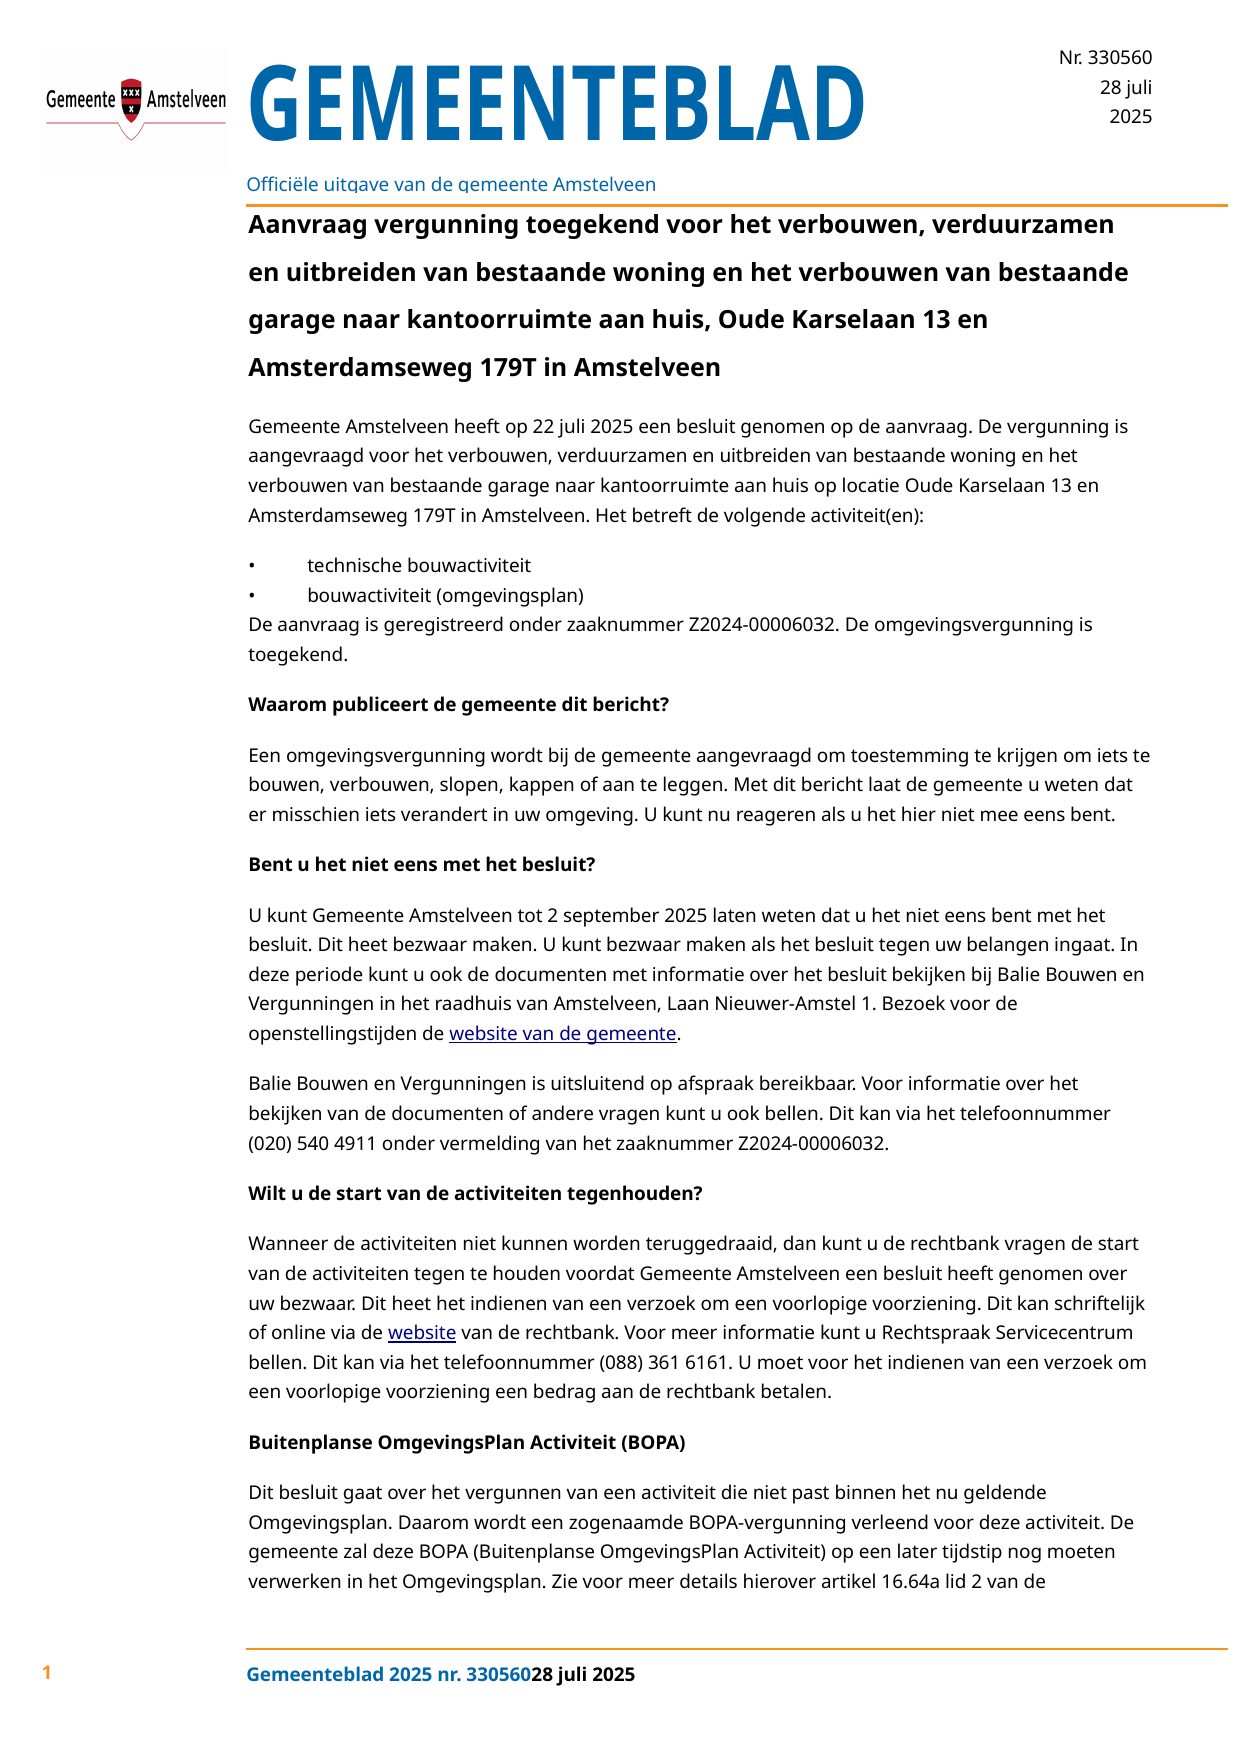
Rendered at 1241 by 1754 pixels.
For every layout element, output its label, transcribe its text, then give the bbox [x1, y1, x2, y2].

picture [41, 47, 231, 172]
text Dit besluit gaat over het vergunnen van een activiteit die niet past binnen het nu geldende Omgevingsplan. Daarom wordt een zogenaamde BOPA-vergunning verleend voor deze activiteit. De gemeente zal deze BOPA (Buitenplanse OmgevingsPlan Activiteit) op een later tijdstip nog moeten verwerken in het Omgevingsplan. Zie voor meer details hierover artikel 16.64a lid 2 van de [248, 1479, 1152, 1594]
text Wanneer de activiteiten niet kunnen worden teruggedraaid, dan kunt u de rechtbank vragen de start van de activiteiten tegen te houden voordat Gemeente Amstelveen een besluit heeft genomen over uw bezwaar. Dit heet het indienen van een verzoek om een voorlopige voorziening. Dit kan schriftelijk of online via de website van de rechtbank. Voor meer informatie kunt u Rechtspraak Servicecentrum bellen. Dit kan via het telefoonnummer (088) 361 6161. U moet voor het indienen van een verzoek om een voorlopige voorziening een bedrag aan de rechtbank betalen. [248, 1231, 1152, 1404]
list bouwactiviteit (omgevingsplan) [248, 582, 1152, 608]
text Aanvraag vergunning toegekend voor het verbouwen, verduurzamen en uitbreiden van bestaande woning en het verbouwen van bestaande garage naar kantoorruimte aan huis, Oude Karselaan 13 en Amsterdamseweg 179T in Amstelveen [248, 207, 1152, 384]
text De aanvraag is geregistreerd onder zaaknummer Z2024-00006032. De omgevingsvergunning is toegekend. [248, 611, 1152, 667]
text U kunt Gemeente Amstelveen tot 2 september 2025 laten weten dat u het niet eens bent met het besluit. Dit heet bezwaar maken. U kunt bezwaar maken als het besluit tegen uw belangen ingaat. In deze periode kunt u ook de documenten met informatie over het besluit bekijken bij Balie Bouwen en Vergunningen in het raadhuis van Amstelveen, Laan Nieuwer-Amstel 1. Bezoek voor de openstellingstijden de website van de gemeente. [248, 902, 1152, 1046]
text Gemeente Amstelveen heeft op 22 juli 2025 een besluit genomen op de aanvraag. De vergunning is aangevraagd voor het verbouwen, verduurzamen en uitbreiden van bestaande woning en het verbouwen van bestaande garage naar kantoorruimte aan huis op locatie Oude Karselaan 13 en Amsterdamseweg 179T in Amstelveen. Het betreft de volgende activiteit(en): [248, 413, 1152, 528]
list technische bouwactiviteit [248, 552, 1152, 578]
text Een omgevingsvergunning wordt bij de gemeente aangevraagd om toestemming te krijgen om iets te bouwen, verbouwen, slopen, kappen of aan te leggen. Met dit bericht laat de gemeente u weten dat er misschien iets verandert in uw omgeving. U kunt nu reageren als u het hier niet mee eens bent. [248, 742, 1152, 827]
text Buitenplanse OmgevingsPlan Activiteit (BOPA) [248, 1429, 1152, 1455]
text Balie Bouwen en Vergunningen is uitsluitend op afspraak bereikbaar. Voor informatie over het bekijken van de documenten of andere vragen kunt u ook bellen. Dit kan via het telefoonnummer (020) 540 4911 onder vermelding van het zaaknummer Z2024-00006032. [248, 1071, 1152, 1156]
text Bent u het niet eens met het besluit? [248, 851, 1152, 877]
text Wilt u de start van de activiteiten tegenhouden? [248, 1180, 1152, 1206]
text Waarom publiceert de gemeente dit bericht? [248, 691, 1152, 717]
